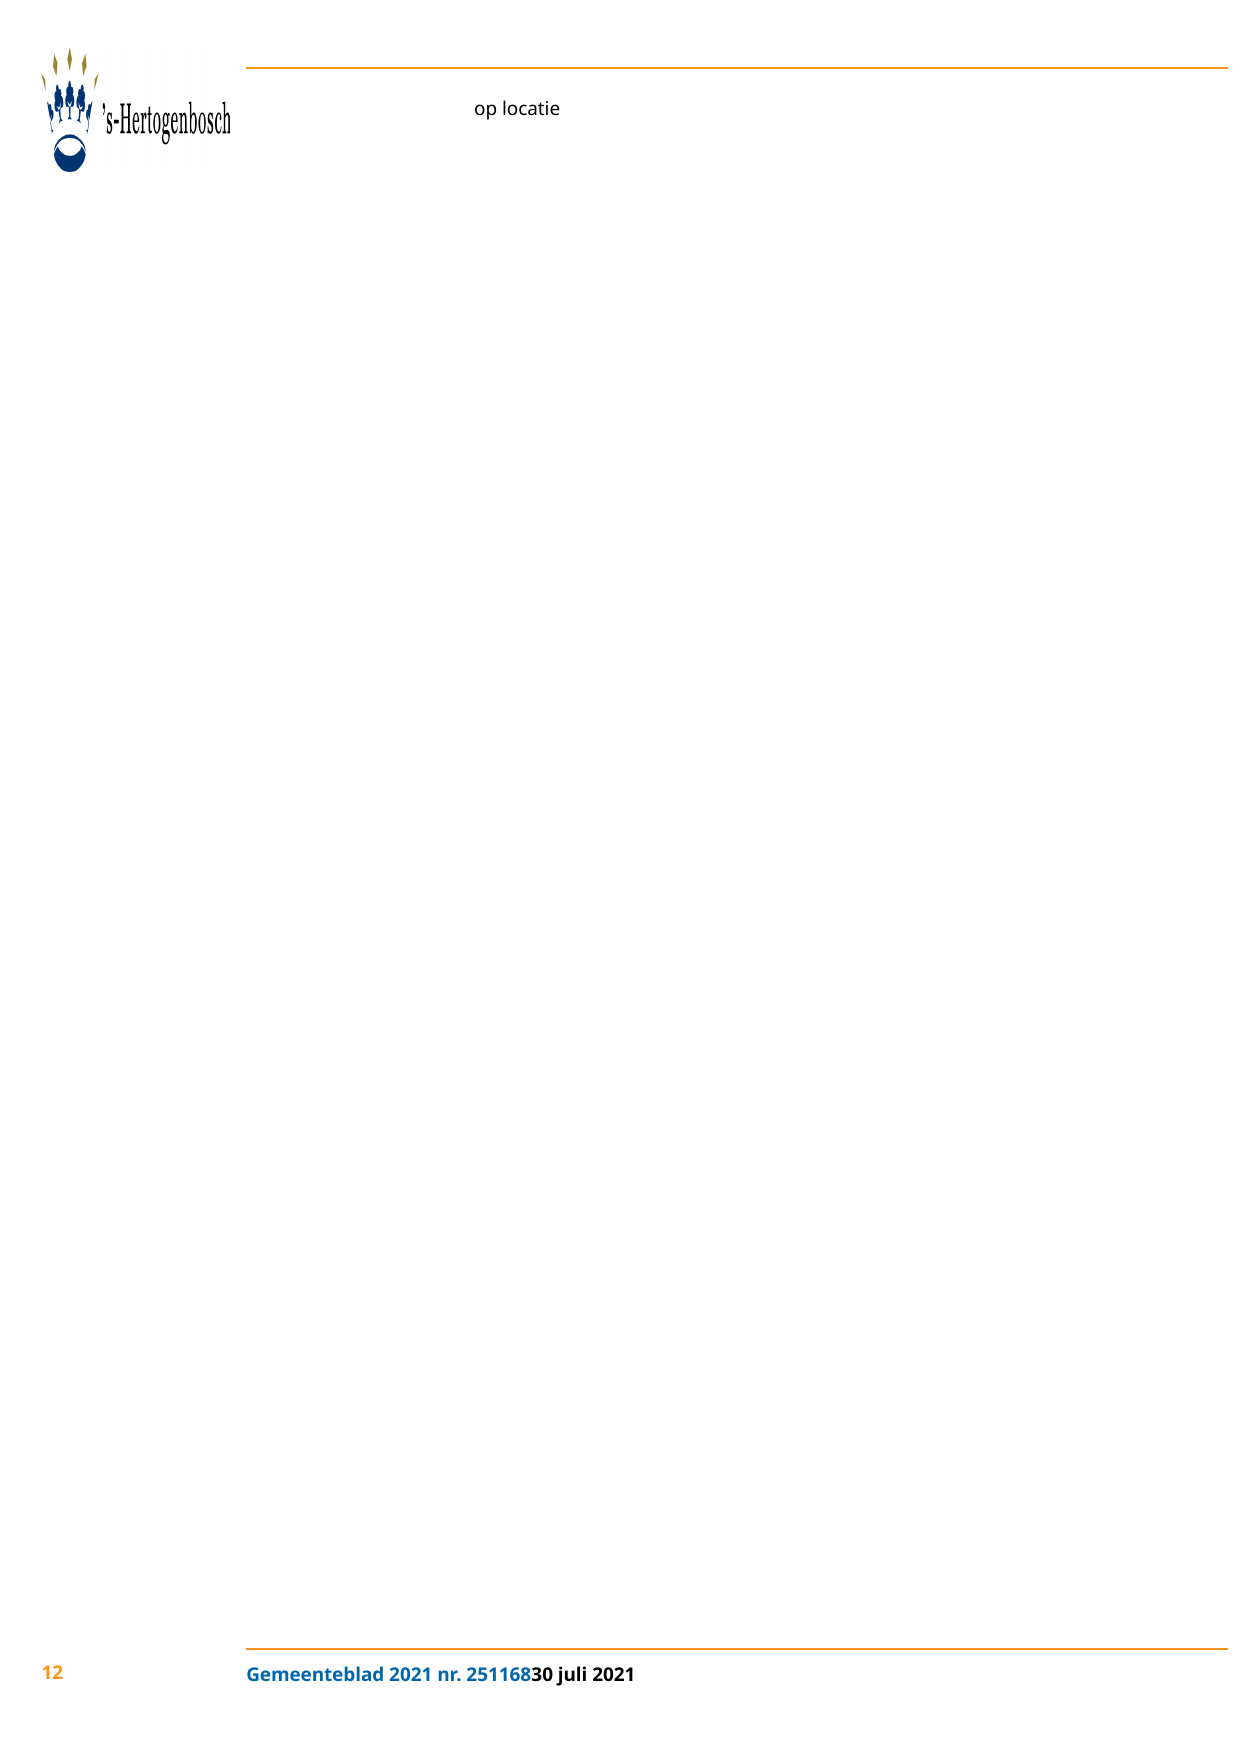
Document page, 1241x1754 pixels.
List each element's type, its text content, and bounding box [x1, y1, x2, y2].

table_cell op locatie [474, 95, 700, 121]
table_cell [700, 95, 944, 121]
table_cell [944, 95, 1152, 121]
picture [41, 47, 231, 172]
table_cell [248, 95, 474, 121]
